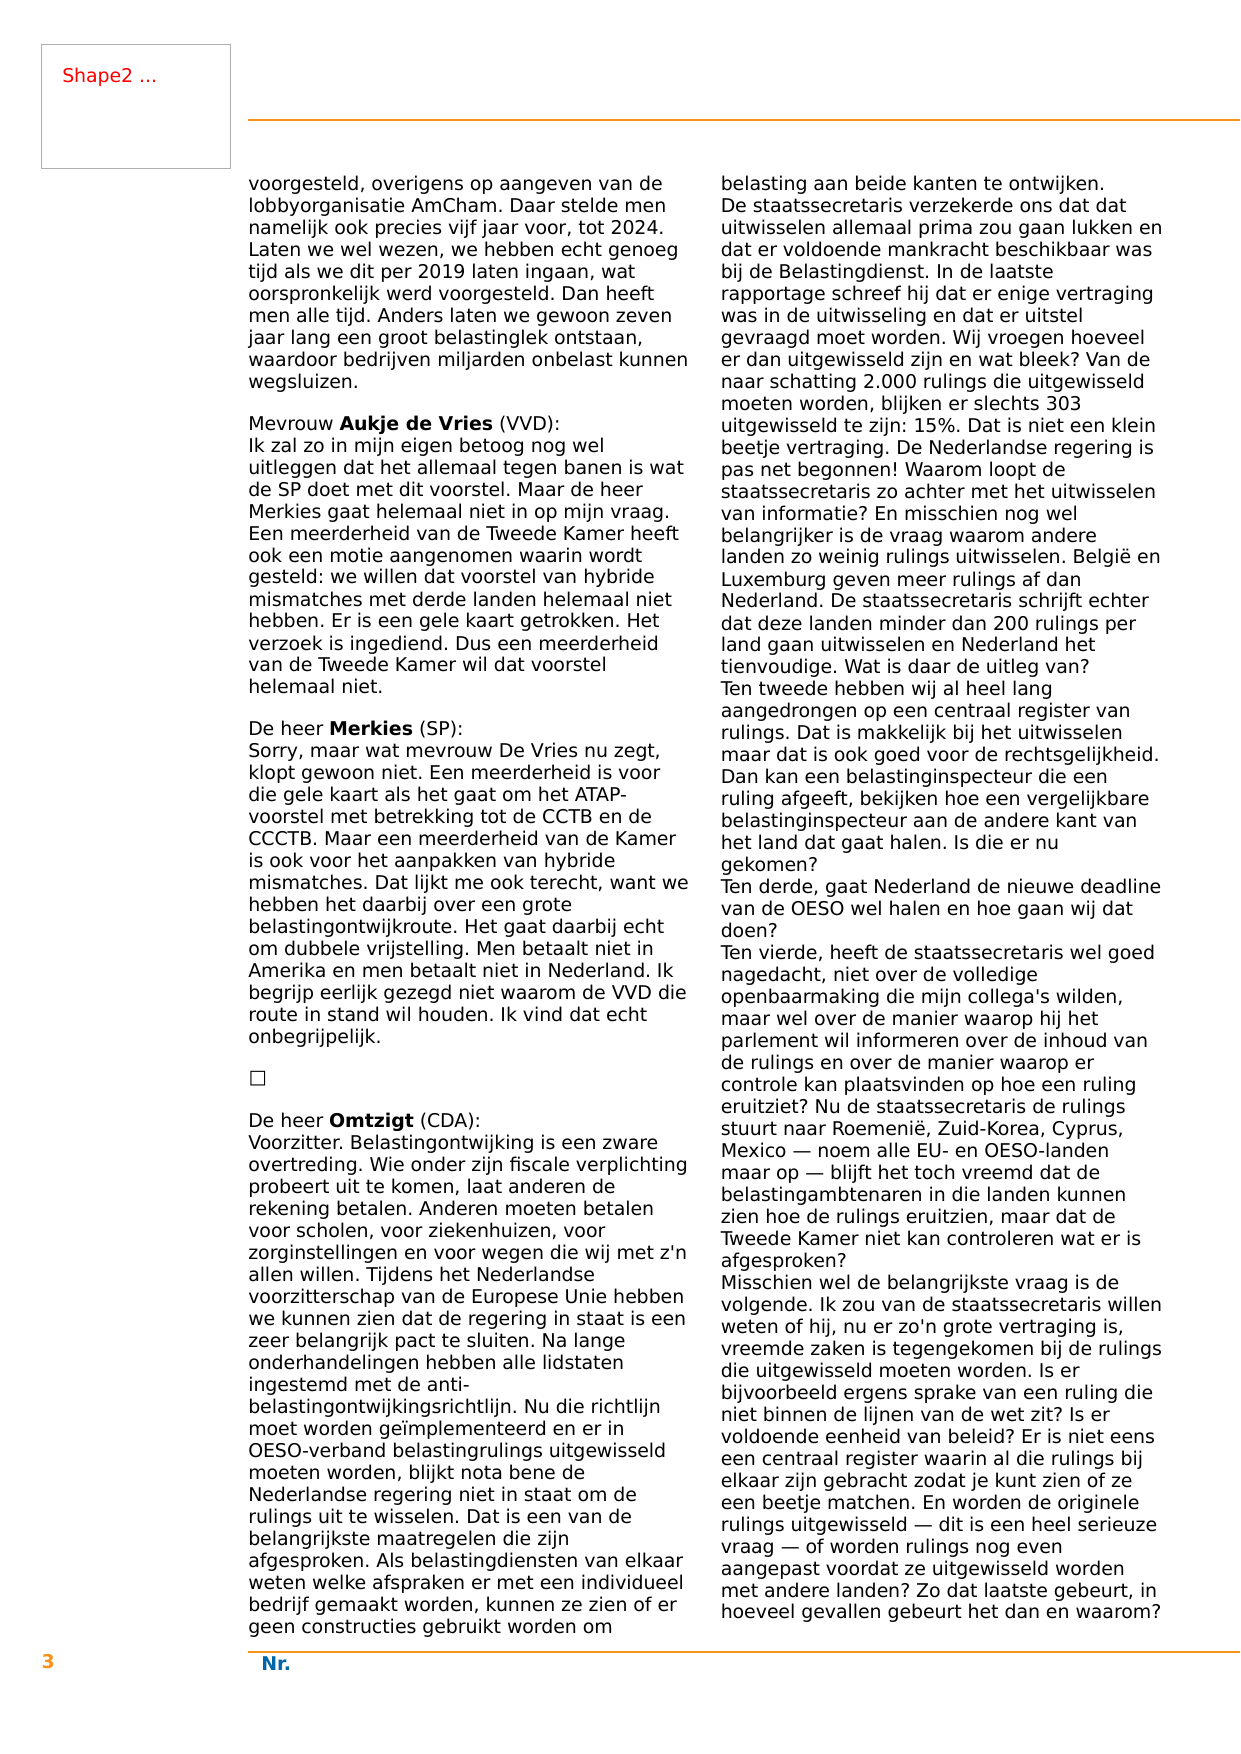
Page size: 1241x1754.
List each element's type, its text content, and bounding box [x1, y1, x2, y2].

text Sorry, maar wat mevrouw De Vries nu zegt, klopt gewoon niet. Een meerderheid is voor die gele kaart als het gaat om het ATAP-voorstel met betrekking tot de CCTB en de CCCTB. Maar een meerderheid van de Kamer is ook voor het aanpakken van hybride mismatches. Dat lijkt me ook terecht, want we hebben het daarbij over een grote belastingontwijkroute. Het gaat daarbij echt om dubbele vrijstelling. Men betaalt niet in Amerika en men betaalt niet in Nederland. Ik begrijp eerlijk gezegd niet waarom de VVD die route in stand wil houden. Ik vind dat echt onbegrijpelijk. [248, 740, 691, 1048]
text Ten vierde, heeft de staatssecretaris wel goed nagedacht, niet over de volledige openbaarmaking die mijn collega's wilden, maar wel over de manier waarop hij het parlement wil informeren over de inhoud van de rulings en over de manier waarop er controle kan plaatsvinden op hoe een ruling eruitziet? Nu de staatssecretaris de rulings stuurt naar Roemenië, Zuid-Korea, Cyprus, Mexico — noem alle EU- en OESO-landen maar op — blijft het toch vreemd dat de belastingambtenaren in die landen kunnen zien hoe de rulings eruitzien, maar dat de Tweede Kamer niet kan controleren wat er is afgesproken? [721, 942, 1163, 1272]
text belasting aan beide kanten te ontwijken. [721, 173, 1163, 195]
text Ten tweede hebben wij al heel lang aangedrongen op een centraal register van rulings. Dat is makkelijk bij het uitwisselen maar dat is ook goed voor de rechtsgelijkheid. Dan kan een belastinginspecteur die een ruling afgeeft, bekijken hoe een vergelijkbare belastinginspecteur aan de andere kant van het land dat gaat halen. Is die er nu gekomen? [721, 678, 1163, 876]
text De heer Omtzigt (CDA): [248, 1110, 691, 1132]
text Misschien wel de belangrijkste vraag is de volgende. Ik zou van de staatssecretaris willen weten of hij, nu er zo'n grote vertraging is, vreemde zaken is tegengekomen bij de rulings die uitgewisseld moeten worden. Is er bijvoorbeeld ergens sprake van een ruling die niet binnen de lijnen van de wet zit? Is er voldoende eenheid van beleid? Er is niet eens een centraal register waarin al die rulings bij elkaar zijn gebracht zodat je kunt zien of ze een beetje matchen. En worden de originele rulings uitgewisseld — dit is een heel serieuze vraag — of worden rulings nog even aangepast voordat ze uitgewisseld worden met andere landen? Zo dat laatste gebeurt, in hoeveel gevallen gebeurt het dan en waarom? [721, 1272, 1163, 1623]
text voorgesteld, overigens op aangeven van de lobbyorganisatie AmCham. Daar stelde men namelijk ook precies vijf jaar voor, tot 2024. Laten we wel wezen, we hebben echt genoeg tijd als we dit per 2019 laten ingaan, wat oorspronkelijk werd voorgesteld. Dan heeft men alle tijd. Anders laten we gewoon zeven jaar lang een groot belastinglek ontstaan, waardoor bedrijven miljarden onbelast kunnen wegsluizen. [248, 173, 691, 393]
text ⬜ [248, 1068, 691, 1090]
text Mevrouw Aukje de Vries (VVD): [248, 413, 691, 434]
text Ik zal zo in mijn eigen betoog nog wel uitleggen dat het allemaal tegen banen is wat de SP doet met dit voorstel. Maar de heer Merkies gaat helemaal niet in op mijn vraag. Een meerderheid van de Tweede Kamer heeft ook een motie aangenomen waarin wordt gesteld: we willen dat voorstel van hybride mismatches met derde landen helemaal niet hebben. Er is een gele kaart getrokken. Het verzoek is ingediend. Dus een meerderheid van de Tweede Kamer wil dat voorstel helemaal niet. [248, 434, 691, 698]
text Voorzitter. Belastingontwijking is een zware overtreding. Wie onder zijn fiscale verplichting probeert uit te komen, laat anderen de rekening betalen. Anderen moeten betalen voor scholen, voor ziekenhuizen, voor zorginstellingen en voor wegen die wij met z'n allen willen. Tijdens het Nederlandse voorzitterschap van de Europese Unie hebben we kunnen zien dat de regering in staat is een zeer belangrijk pact te sluiten. Na lange onderhandelingen hebben alle lidstaten ingestemd met de anti-belastingontwijkingsrichtlijn. Nu die richtlijn moet worden geïmplementeerd en er in OESO-verband belastingrulings uitgewisseld moeten worden, blijkt nota bene de Nederlandse regering niet in staat om de rulings uit te wisselen. Dat is een van de belangrijkste maatregelen die zijn afgesproken. Als belastingdiensten van elkaar weten welke afspraken er met een individueel bedrijf gemaakt worden, kunnen ze zien of er geen constructies gebruikt worden om [248, 1132, 691, 1637]
text De heer Merkies (SP): [248, 718, 691, 740]
text De staatssecretaris verzekerde ons dat dat uitwisselen allemaal prima zou gaan lukken en dat er voldoende mankracht beschikbaar was bij de Belastingdienst. In de laatste rapportage schreef hij dat er enige vertraging was in de uitwisseling en dat er uitstel gevraagd moet worden. Wij vroegen hoeveel er dan uitgewisseld zijn en wat bleek? Van de naar schatting 2.000 rulings die uitgewisseld moeten worden, blijken er slechts 303 uitgewisseld te zijn: 15%. Dat is niet een klein beetje vertraging. De Nederlandse regering is pas net begonnen! Waarom loopt de staatssecretaris zo achter met het uitwisselen van informatie? En misschien nog wel belangrijker is de vraag waarom andere landen zo weinig rulings uitwisselen. België en Luxemburg geven meer rulings af dan Nederland. De staatssecretaris schrijft echter dat deze landen minder dan 200 rulings per land gaan uitwisselen en Nederland het tienvoudige. Wat is daar de uitleg van? [721, 195, 1163, 678]
text Ten derde, gaat Nederland de nieuwe deadline van de OESO wel halen en hoe gaan wij dat doen? [721, 876, 1163, 942]
